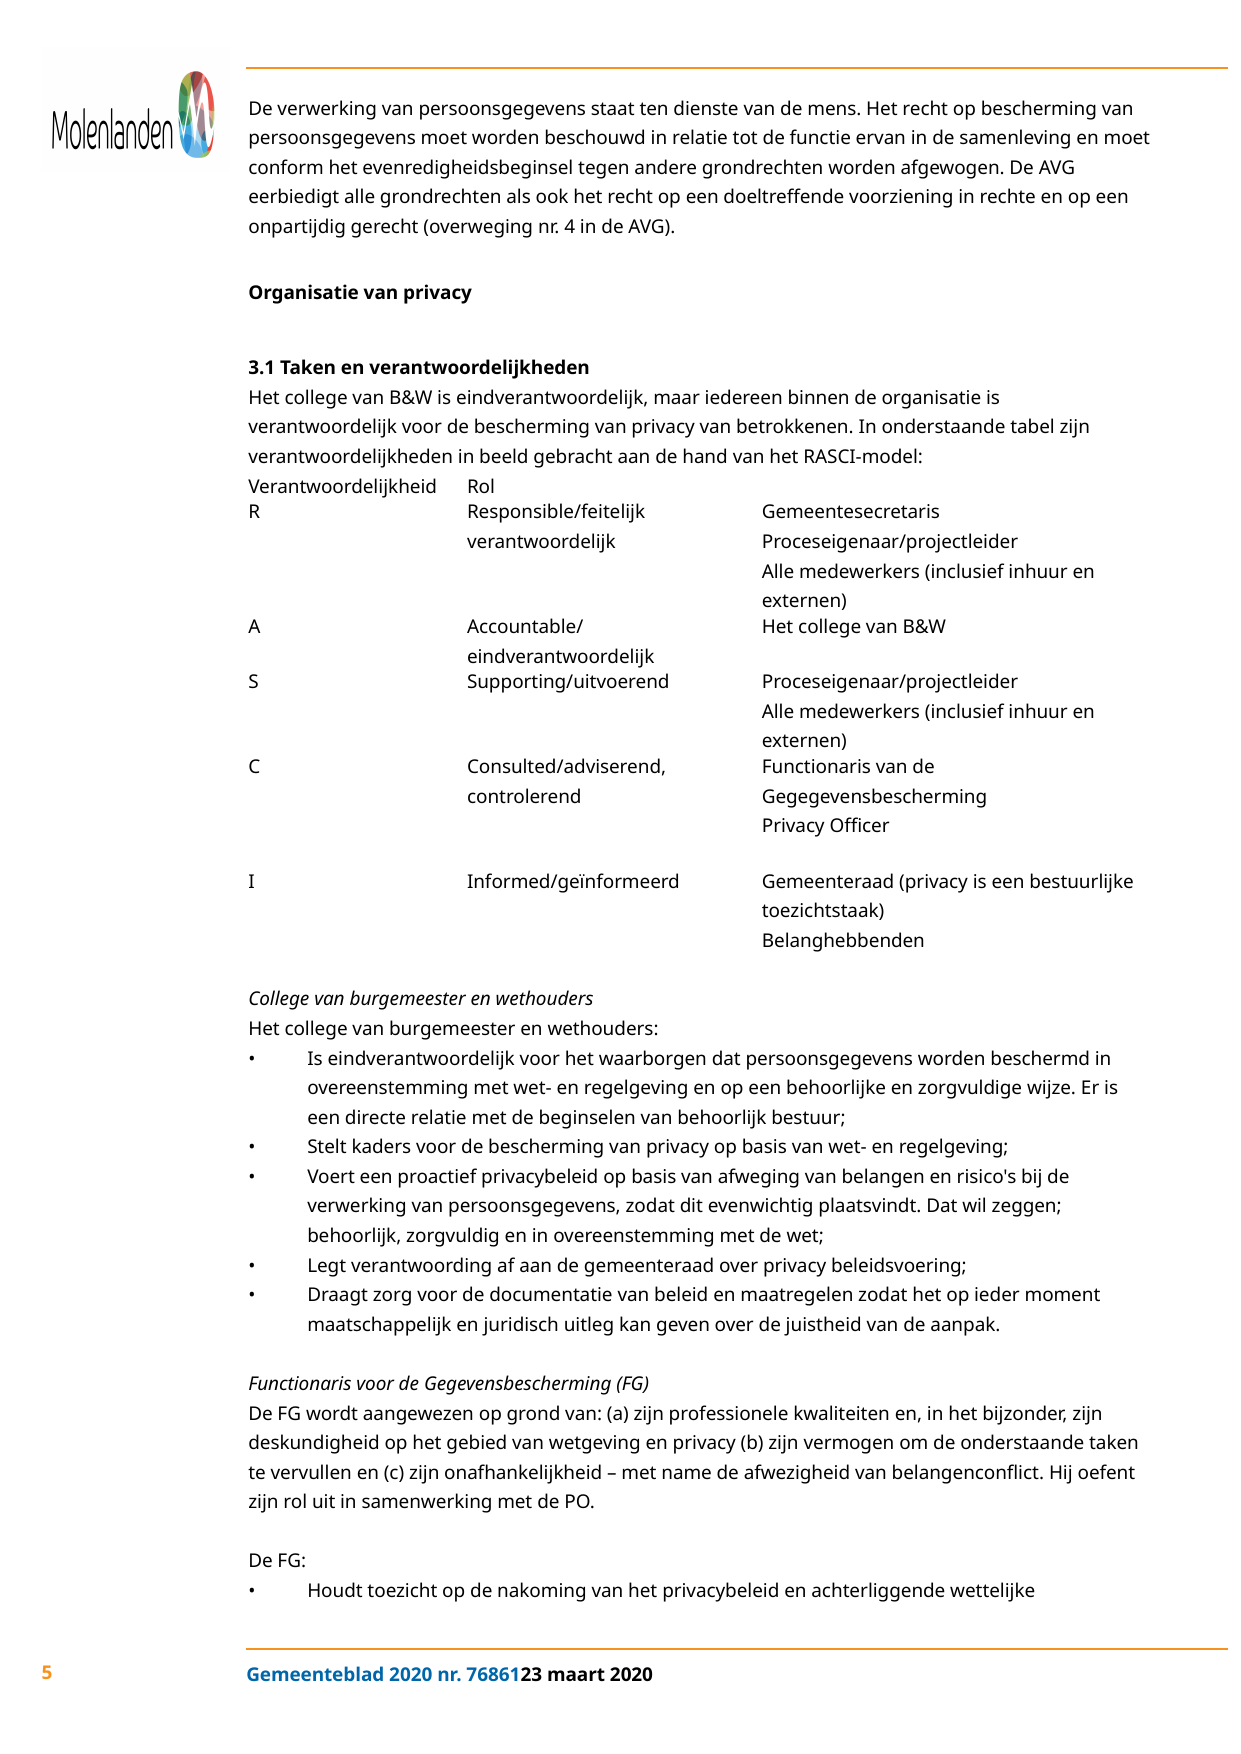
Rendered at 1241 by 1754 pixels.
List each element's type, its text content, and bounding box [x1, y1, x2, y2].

list Legt verantwoording af aan de gemeenteraad over privacy beleidsvoering; [248, 1252, 1152, 1278]
text De verwerking van persoonsgegevens staat ten dienste van de mens. Het recht op bescherming van persoonsgegevens moet worden beschouwd in relatie tot de functie ervan in de samenleving en moet conform het evenredigheidsbeginsel tegen andere grondrechten worden afgewogen. De AVG eerbiedigt alle grondrechten als ook het recht op een doeltreffende voorziening in rechte en op een onpartijdig gerecht (overweging nr. 4 in de AVG). [248, 95, 1152, 239]
table_cell Accountable/eindverantwoordelijk [467, 613, 762, 668]
list Is eindverantwoordelijk voor het waarborgen dat persoonsgegevens worden beschermd in overeenstemming met wet- en regelgeving en op een behoorlijke en zorgvuldige wijze. Er is een directe relatie met de beginselen van behoorlijk bestuur; [248, 1045, 1152, 1130]
text Organisatie van privacy [248, 279, 1152, 305]
text 3.1 Taken en verantwoordelijkheden [248, 354, 1152, 380]
table_header Rol [467, 473, 762, 499]
table_cell C [248, 754, 467, 868]
table_cell Informed/geïnformeerd [467, 868, 762, 953]
table_cell Het college van B&W [762, 613, 1152, 668]
table_cell Consulted/adviserend, controlerend [467, 754, 762, 868]
table_cell Responsible/feitelijk verantwoordelijk [467, 499, 762, 613]
text Het college van B&W is eindverantwoordelijk, maar iedereen binnen de organisatie is verantwoordelijk voor de bescherming van privacy van betrokkenen. In onderstaande tabel zijn verantwoordelijkheden in beeld gebracht aan de hand van het RASCI-model: [248, 384, 1152, 469]
table_cell S [248, 669, 467, 753]
table_cell R [248, 499, 467, 613]
table_header [762, 473, 1152, 499]
table_cell Gemeenteraad (privacy is een bestuurlijke toezichtstaak) Belanghebbenden [762, 868, 1152, 953]
list Voert een proactief privacybeleid op basis van afweging van belangen en risico's bij de verwerking van persoonsgegevens, zodat dit evenwichtig plaatsvindt. Dat wil zeggen; behoorlijk, zorgvuldig en in overeenstemming met de wet; [248, 1163, 1152, 1248]
table_header Verantwoordelijkheid [248, 473, 467, 499]
table_cell I [248, 868, 467, 953]
table_cell A [248, 613, 467, 668]
list Stelt kaders voor de bescherming van privacy op basis van wet- en regelgeving; [248, 1133, 1152, 1159]
table_cell Functionaris van de Gegegevensbescherming Privacy Officer [762, 754, 1152, 868]
list Draagt zorg voor de documentatie van beleid en maatregelen zodat het op ieder moment maatschappelijk en juridisch uitleg kan geven over de juistheid van de aanpak. [248, 1281, 1152, 1337]
table_cell Gemeentesecretaris Proceseigenaar/projectleider Alle medewerkers (inclusief inhuur en externen) [762, 499, 1152, 613]
text Het college van burgemeester en wethouders: [248, 1015, 1152, 1041]
text De FG: [248, 1548, 1152, 1573]
table_cell Proceseigenaar/projectleider Alle medewerkers (inclusief inhuur en externen) [762, 669, 1152, 753]
text De FG wordt aangewezen op grond van: (a) zijn professionele kwaliteiten en, in het bijzonder, zijn deskundigheid op het gebied van wetgeving en privacy (b) zijn vermogen om de onderstaande taken te vervullen en (c) zijn onafhankelijkheid – met name de afwezigheid van belangenconflict. Hij oefent zijn rol uit in samenwerking met de PO. [248, 1400, 1152, 1514]
picture [41, 47, 231, 172]
text Functionaris voor de Gegevensbescherming (FG) [248, 1370, 1152, 1396]
table_cell Supporting/uitvoerend [467, 669, 762, 753]
list Houdt toezicht op de nakoming van het privacybeleid en achterliggende wettelijke [248, 1577, 1152, 1603]
text College van burgemeester en wethouders [248, 986, 1152, 1011]
